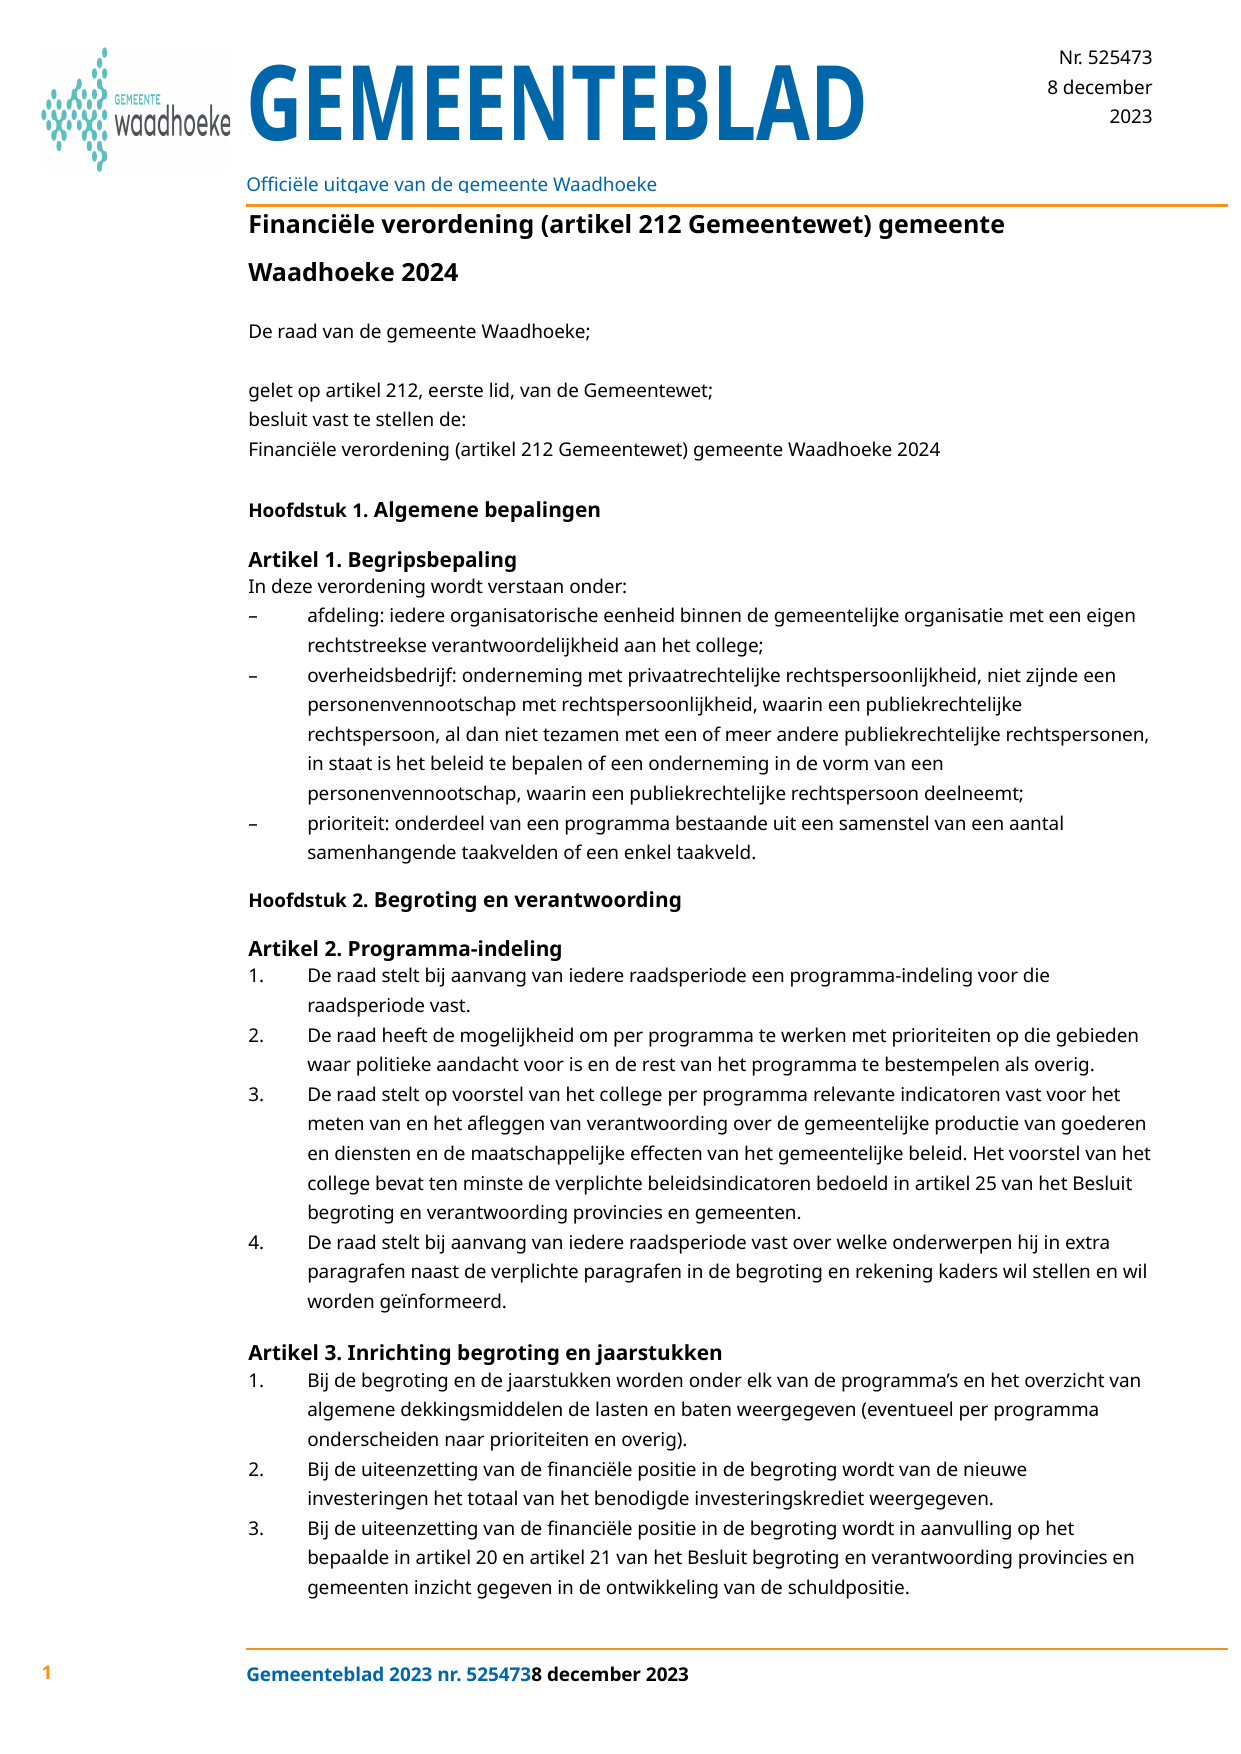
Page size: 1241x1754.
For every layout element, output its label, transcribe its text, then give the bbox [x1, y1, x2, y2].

list Bij de uiteenzetting van de financiële positie in de begroting wordt van de nieuwe investeringen het totaal van het benodigde investeringskrediet weergegeven. [248, 1456, 1152, 1511]
list De raad stelt op voorstel van het college per programma relevante indicatoren vast voor het meten van en het afleggen van verantwoording over de gemeentelijke productie van goederen en diensten en de maatschappelijke effecten van het gemeentelijke beleid. Het voorstel van het college bevat ten minste de verplichte beleidsindicatoren bedoeld in artikel 25 van het Besluit begroting en verantwoording provincies en gemeenten. [248, 1081, 1152, 1225]
text Financiële verordening (artikel 212 Gemeentewet) gemeente Waadhoeke 2024 [248, 207, 1152, 288]
list prioriteit: onderdeel van een programma bestaande uit een samenstel van een aantal samenhangende taakvelden of een enkel taakveld. [248, 810, 1152, 865]
list De raad stelt bij aanvang van iedere raadsperiode vast over welke onderwerpen hij in extra paragrafen naast de verplichte paragrafen in de begroting en rekening kaders wil stellen en wil worden geïnformeerd. [248, 1229, 1152, 1314]
list De raad stelt bij aanvang van iedere raadsperiode een programma-indeling voor die raadsperiode vast. [248, 963, 1152, 1018]
list overheidsbedrijf: onderneming met privaatrechtelijke rechtspersoonlijkheid, niet zijnde een personenvennootschap met rechtspersoonlijkheid, waarin een publiekrechtelijke rechtspersoon, al dan niet tezamen met een of meer andere publiekrechtelijke rechtspersonen, in staat is het beleid te bepalen of een onderneming in de vorm van een personenvennootschap, waarin een publiekrechtelijke rechtspersoon deelneemt; [248, 662, 1152, 806]
text besluit vast te stellen de: [248, 407, 1152, 432]
text Artikel 3. Inrichting begroting en jaarstukken [248, 1338, 1152, 1367]
list Bij de begroting en de jaarstukken worden onder elk van de programma’s en het overzicht van algemene dekkingsmiddelen de lasten en baten weergegeven (eventueel per programma onderscheiden naar prioriteiten en overig). [248, 1367, 1152, 1452]
text De raad van de gemeente Waadhoeke; [248, 318, 1152, 344]
text Artikel 2. Programma-indeling [248, 934, 1152, 963]
list Bij de uiteenzetting van de financiële positie in de begroting wordt in aanvulling op het bepaalde in artikel 20 en artikel 21 van het Besluit begroting en verantwoording provincies en gemeenten inzicht gegeven in de ontwikkeling van de schuldpositie. [248, 1515, 1152, 1600]
text Financiële verordening (artikel 212 Gemeentewet) gemeente Waadhoeke 2024 [248, 436, 1152, 462]
text Artikel 1. Begripsbepaling [248, 545, 1152, 573]
text Hoofdstuk 1. Algemene bepalingen [248, 495, 1152, 524]
text gelet op artikel 212, eerste lid, van de Gemeentewet; [248, 377, 1152, 403]
text In deze verordening wordt verstaan onder: [248, 573, 1152, 599]
list De raad heeft de mogelijkheid om per programma te werken met prioriteiten op die gebieden waar politieke aandacht voor is en de rest van het programma te bestempelen als overig. [248, 1022, 1152, 1077]
picture [41, 47, 231, 172]
text Hoofdstuk 2. Begroting en verantwoording [248, 885, 1152, 913]
list afdeling: iedere organisatorische eenheid binnen de gemeentelijke organisatie met een eigen rechtstreekse verantwoordelijkheid aan het college; [248, 603, 1152, 658]
